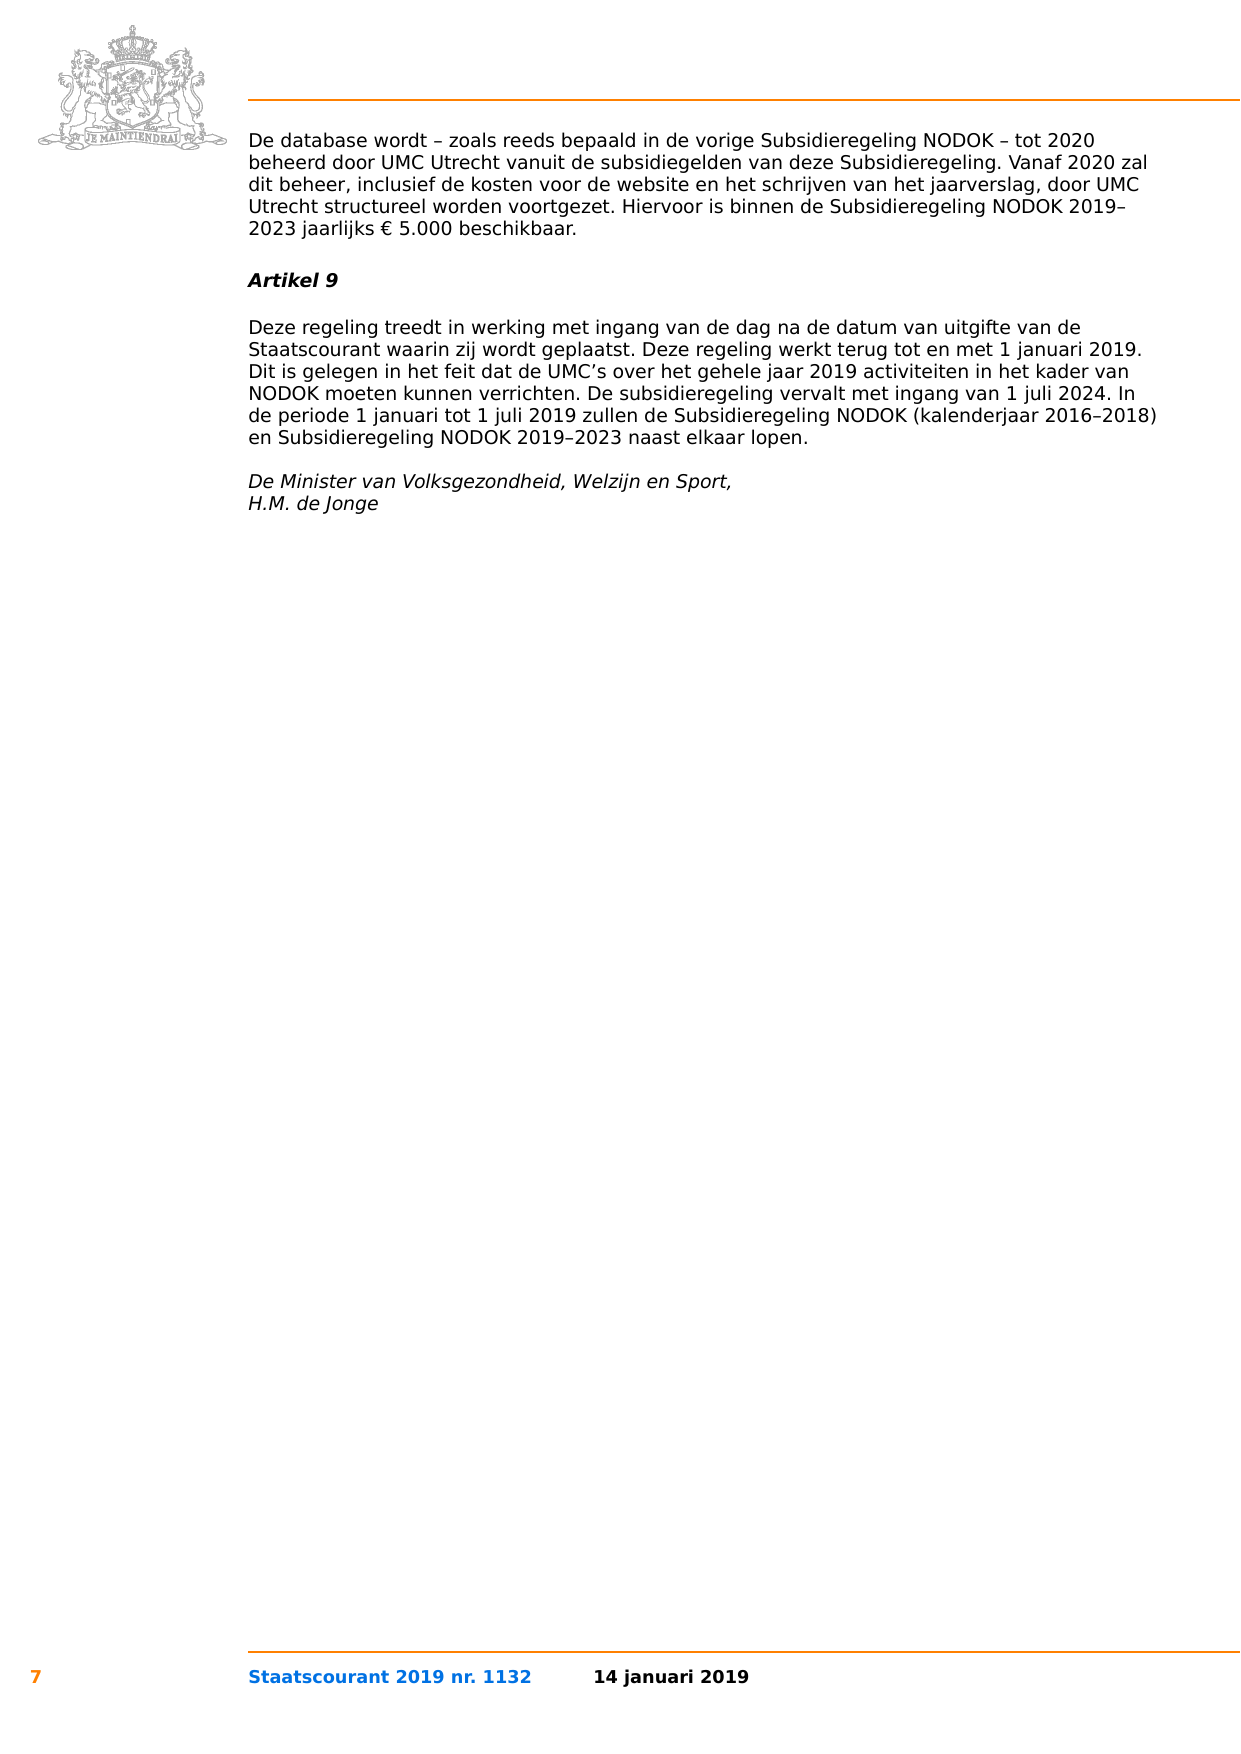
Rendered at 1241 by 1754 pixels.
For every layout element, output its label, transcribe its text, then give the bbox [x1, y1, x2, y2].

subtitle Artikel 9 [248, 270, 1163, 292]
picture [38, 25, 227, 150]
text Deze regeling treedt in werking met ingang van de dag na de datum van uitgifte van de Staatscourant waarin zij wordt geplaatst. Deze regeling werkt terug tot en met 1 januari 2019. Dit is gelegen in het feit dat de UMC’s over het gehele jaar 2019 activiteiten in het kader van NODOK moeten kunnen verrichten. De subsidieregeling vervalt met ingang van 1 juli 2024. In de periode 1 januari tot 1 juli 2019 zullen de Subsidieregeling NODOK (kalenderjaar 2016–2018) en Subsidieregeling NODOK 2019–2023 naast elkaar lopen. [248, 317, 1163, 449]
text De Minister van Volksgezondheid, Welzijn en Sport, H.M. de Jonge [248, 471, 1163, 514]
text De database wordt – zoals reeds bepaald in de vorige Subsidieregeling NODOK – tot 2020 beheerd door UMC Utrecht vanuit de subsidiegelden van deze Subsidieregeling. Vanaf 2020 zal dit beheer, inclusief de kosten voor de website en het schrijven van het jaarverslag, door UMC Utrecht structureel worden voortgezet. Hiervoor is binnen de Subsidieregeling NODOK 2019–2023 jaarlijks € 5.000 beschikbaar. [248, 130, 1163, 240]
